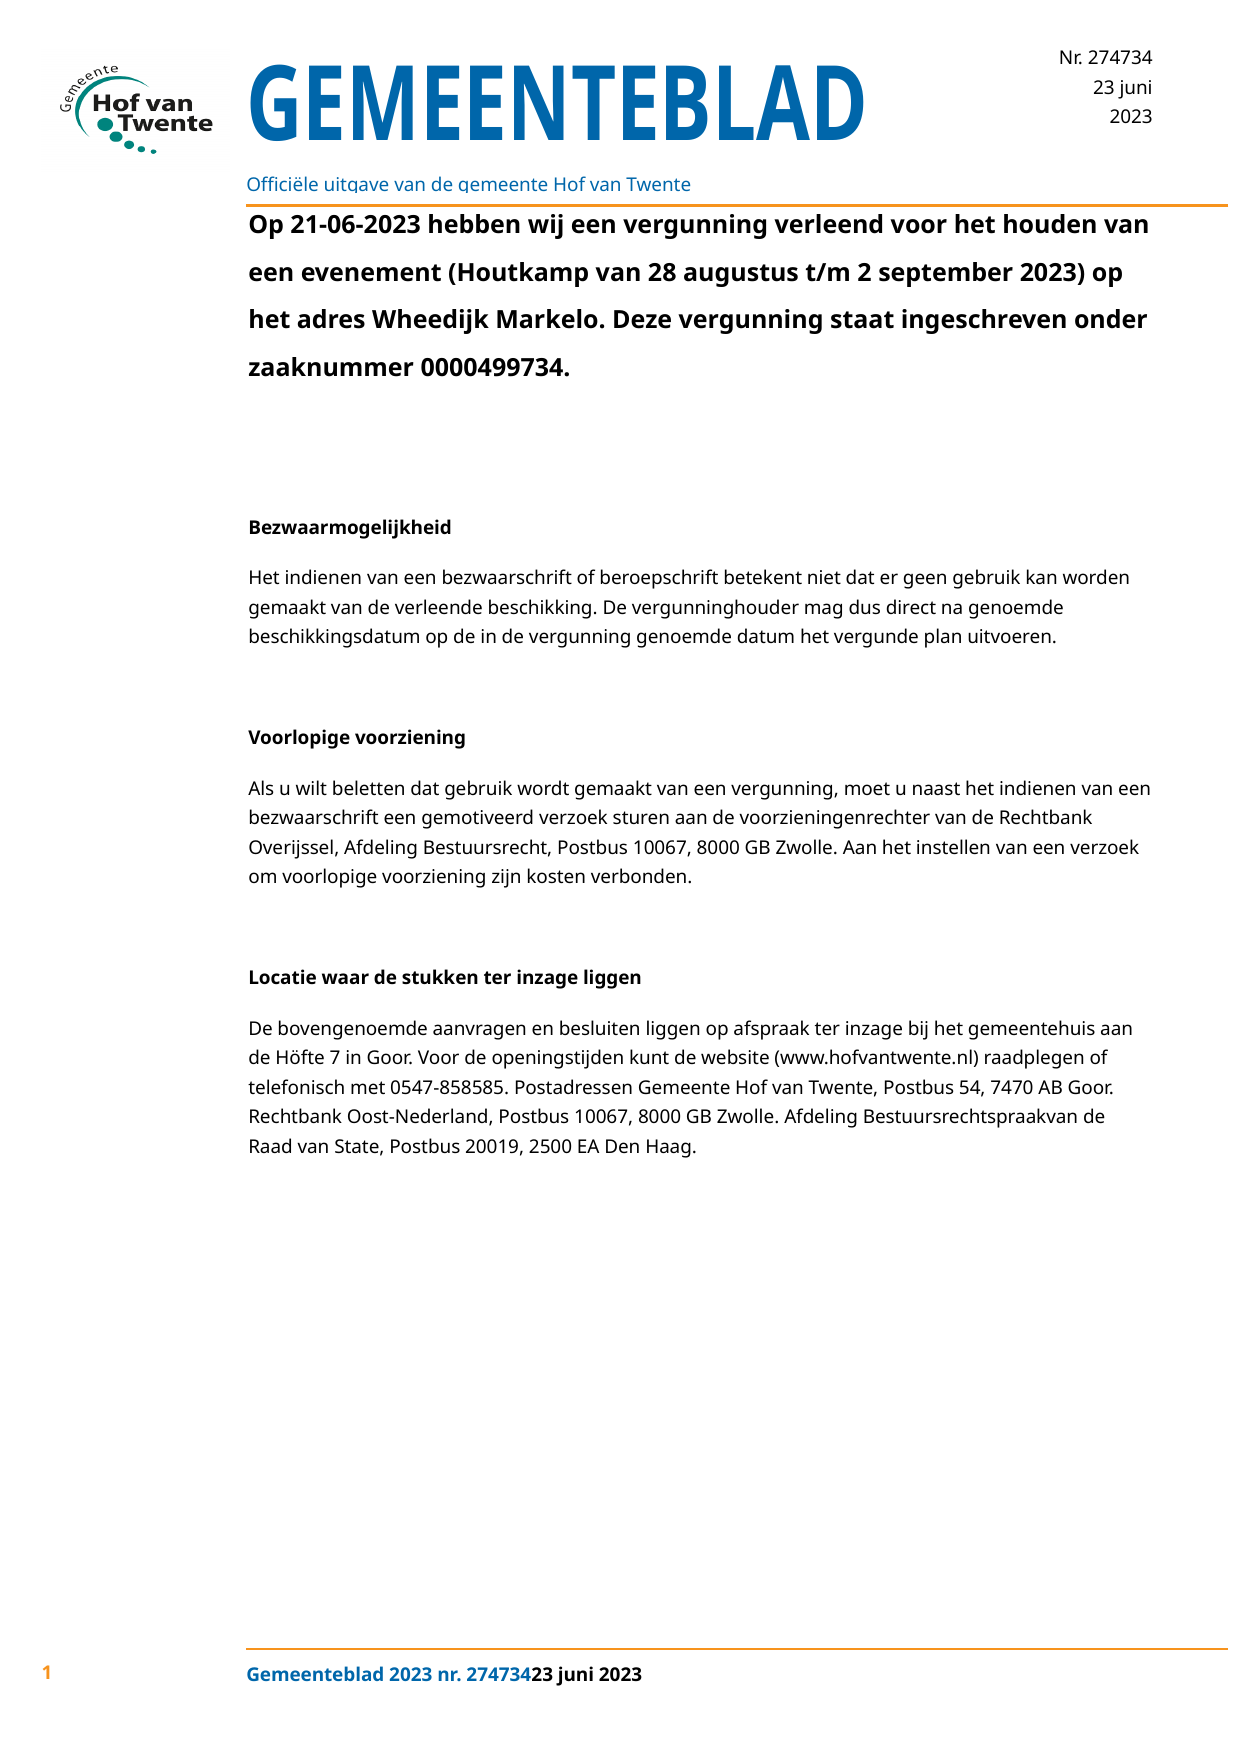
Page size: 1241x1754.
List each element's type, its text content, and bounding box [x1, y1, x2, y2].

text Bezwaarmogelijkheid [248, 514, 1152, 540]
picture [41, 47, 231, 172]
text Op 21-06-2023 hebben wij een vergunning verleend voor het houden van een evenement (Houtkamp van 28 augustus t/m 2 september 2023) op het adres Wheedijk Markelo. Deze vergunning staat ingeschreven onder zaaknummer 0000499734. [248, 207, 1152, 384]
text Het indienen van een bezwaarschrift of beroepschrift betekent niet dat er geen gebruik kan worden gemaakt van de verleende beschikking. De vergunninghouder mag dus direct na genoemde beschikkingsdatum op de in de vergunning genoemde datum het vergunde plan uitvoeren. [248, 564, 1152, 649]
text Als u wilt beletten dat gebruik wordt gemaakt van een vergunning, moet u naast het indienen van een bezwaarschrift een gemotiveerd verzoek sturen aan de voorzieningenrechter van de Rechtbank Overijssel, Afdeling Bestuursrecht, Postbus 10067, 8000 GB Zwolle. Aan het instellen van een verzoek om voorlopige voorziening zijn kosten verbonden. [248, 775, 1152, 889]
text De bovengenoemde aanvragen en besluiten liggen op afspraak ter inzage bij het gemeentehuis aan de Höfte 7 in Goor. Voor de openingstijden kunt de website (www.hofvantwente.nl) raadplegen of telefonisch met 0547-858585. Postadressen Gemeente Hof van Twente, Postbus 54, 7470 AB Goor. Rechtbank Oost-Nederland, Postbus 10067, 8000 GB Zwolle. Afdeling Bestuursrechtspraakvan de Raad van State, Postbus 20019, 2500 EA Den Haag. [248, 1015, 1152, 1159]
text Locatie waar de stukken ter inzage liggen [248, 964, 1152, 990]
text Voorlopige voorziening [248, 724, 1152, 750]
